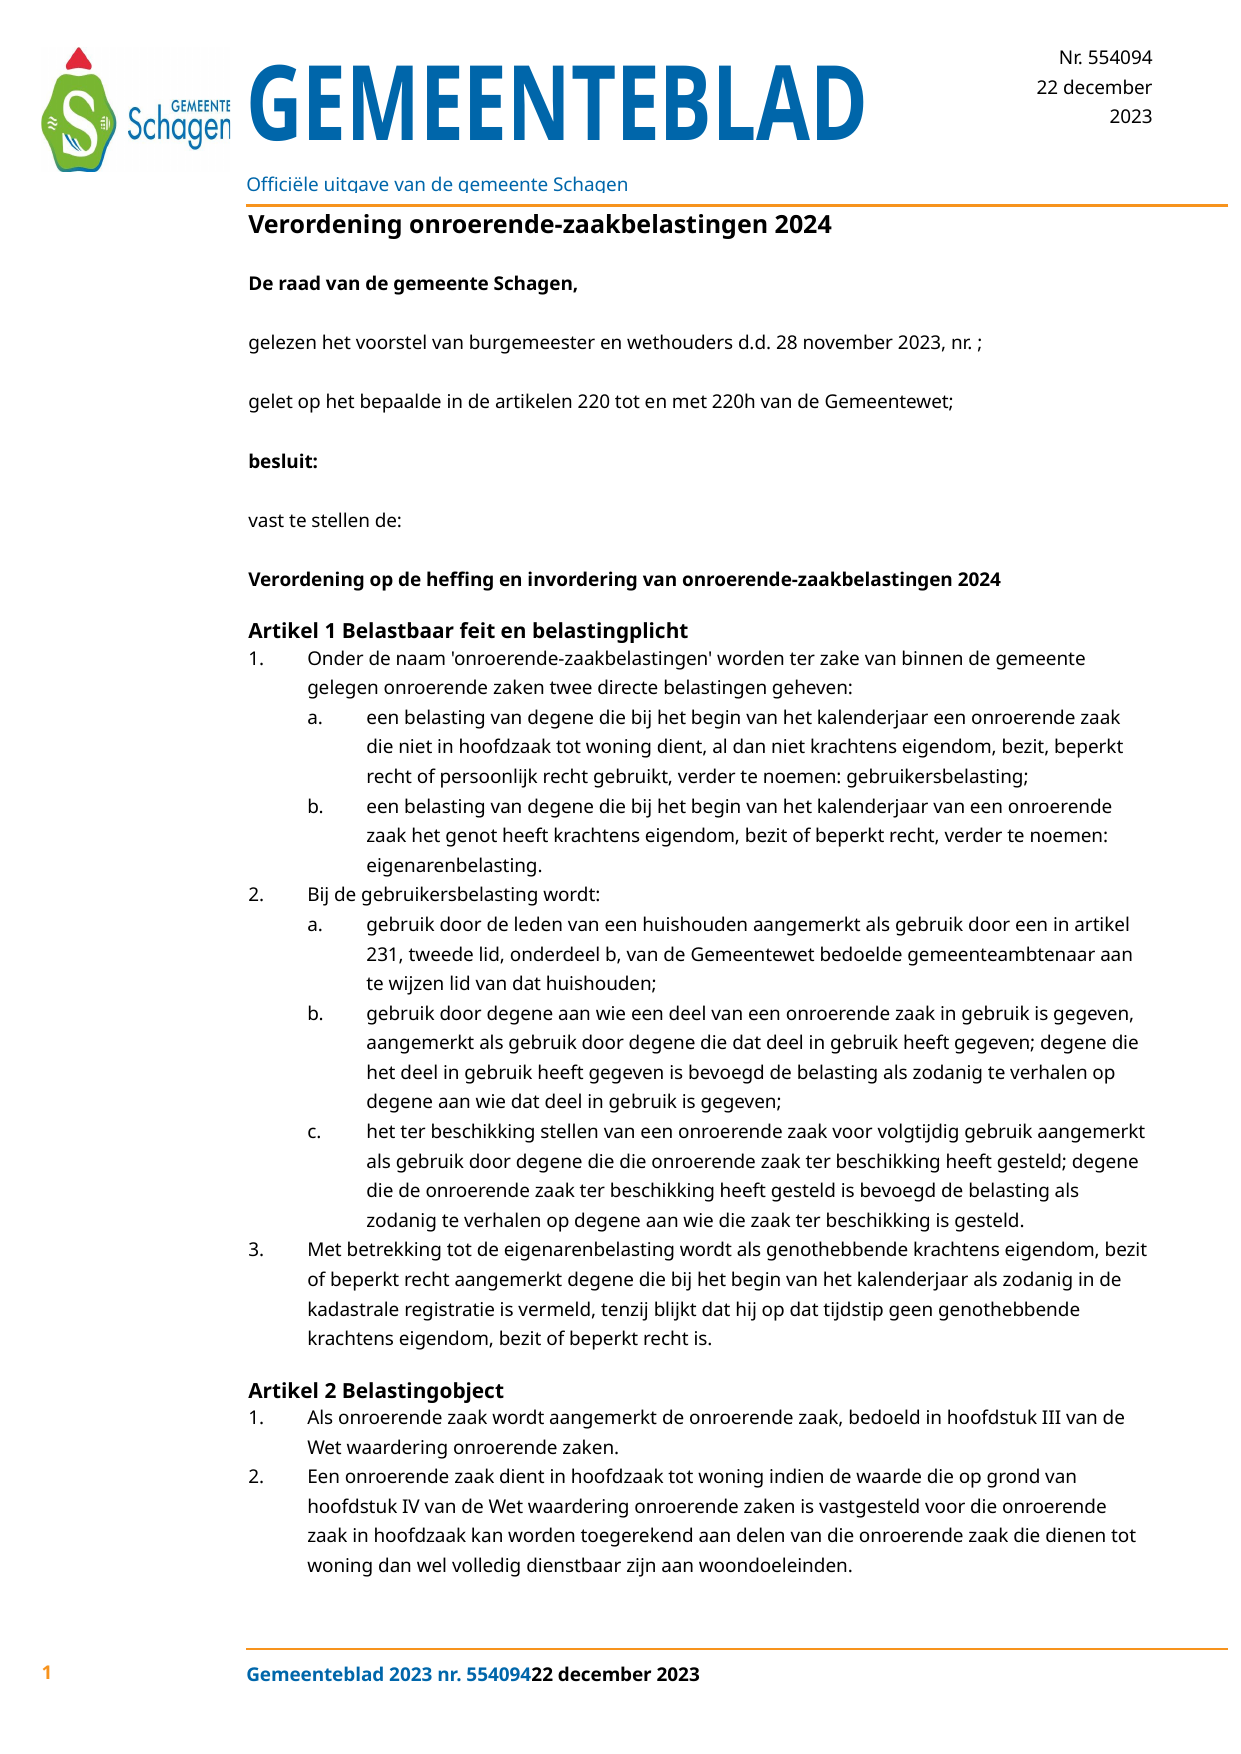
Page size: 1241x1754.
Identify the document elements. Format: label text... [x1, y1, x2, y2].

text De raad van de gemeente Schagen, [248, 270, 1152, 296]
text Artikel 1 Belastbaar feit en belastingplicht [248, 617, 1152, 645]
text vast te stellen de: [248, 507, 1152, 533]
list Bij de gebruikersbelasting wordt: [248, 882, 1152, 907]
text Artikel 2 Belastingobject [248, 1376, 1152, 1404]
text gelezen het voorstel van burgemeester en wethouders d.d. 28 november 2023, nr. ; [248, 329, 1152, 355]
picture [41, 47, 231, 172]
list Een onroerende zaak dient in hoofdzaak tot woning indien de waarde die op grond van hoofdstuk IV van de Wet waardering onroerende zaken is vastgesteld voor die onroerende zaak in hoofdzaak kan worden toegerekend aan delen van die onroerende zaak die dienen tot woning dan wel volledig dienstbaar zijn aan woondoeleinden. [248, 1463, 1152, 1578]
text Verordening op de heffing en invordering van onroerende-zaakbelastingen 2024 [248, 566, 1152, 592]
list het ter beschikking stellen van een onroerende zaak voor volgtijdig gebruik aangemerkt als gebruik door degene die die onroerende zaak ter beschikking heeft gesteld; degene die de onroerende zaak ter beschikking heeft gesteld is bevoegd de belasting als zodanig te verhalen op degene aan wie die zaak ter beschikking is gesteld. [307, 1118, 1152, 1233]
list een belasting van degene die bij het begin van het kalenderjaar van een onroerende zaak het genot heeft krachtens eigendom, bezit of beperkt recht, verder te noemen: eigenarenbelasting. [307, 793, 1152, 878]
text besluit: [248, 448, 1152, 473]
text Verordening onroerende-zaakbelastingen 2024 [248, 207, 1152, 241]
list Als onroerende zaak wordt aangemerkt de onroerende zaak, bedoeld in hoofdstuk III van de Wet waardering onroerende zaken. [248, 1404, 1152, 1459]
text gelet op het bepaalde in de artikelen 220 tot en met 220h van de Gemeentewet; [248, 389, 1152, 414]
list een belasting van degene die bij het begin van het kalenderjaar een onroerende zaak die niet in hoofdzaak tot woning dient, al dan niet krachtens eigendom, bezit, beperkt recht of persoonlijk recht gebruikt, verder te noemen: gebruikersbelasting; [307, 704, 1152, 789]
list Met betrekking tot de eigenarenbelasting wordt als genothebbende krachtens eigendom, bezit of beperkt recht aangemerkt degene die bij het begin van het kalenderjaar als zodanig in de kadastrale registratie is vermeld, tenzij blijkt dat hij op dat tijdstip geen genothebbende krachtens eigendom, bezit of beperkt recht is. [248, 1237, 1152, 1351]
list gebruik door degene aan wie een deel van een onroerende zaak in gebruik is gegeven, aangemerkt als gebruik door degene die dat deel in gebruik heeft gegeven; degene die het deel in gebruik heeft gegeven is bevoegd de belasting als zodanig te verhalen op degene aan wie dat deel in gebruik is gegeven; [307, 1000, 1152, 1114]
list Onder de naam 'onroerende-zaakbelastingen' worden ter zake van binnen de gemeente gelegen onroerende zaken twee directe belastingen geheven: [248, 645, 1152, 700]
list gebruik door de leden van een huishouden aangemerkt als gebruik door een in artikel 231, tweede lid, onderdeel b, van de Gemeentewet bedoelde gemeenteambtenaar aan te wijzen lid van dat huishouden; [307, 911, 1152, 996]
